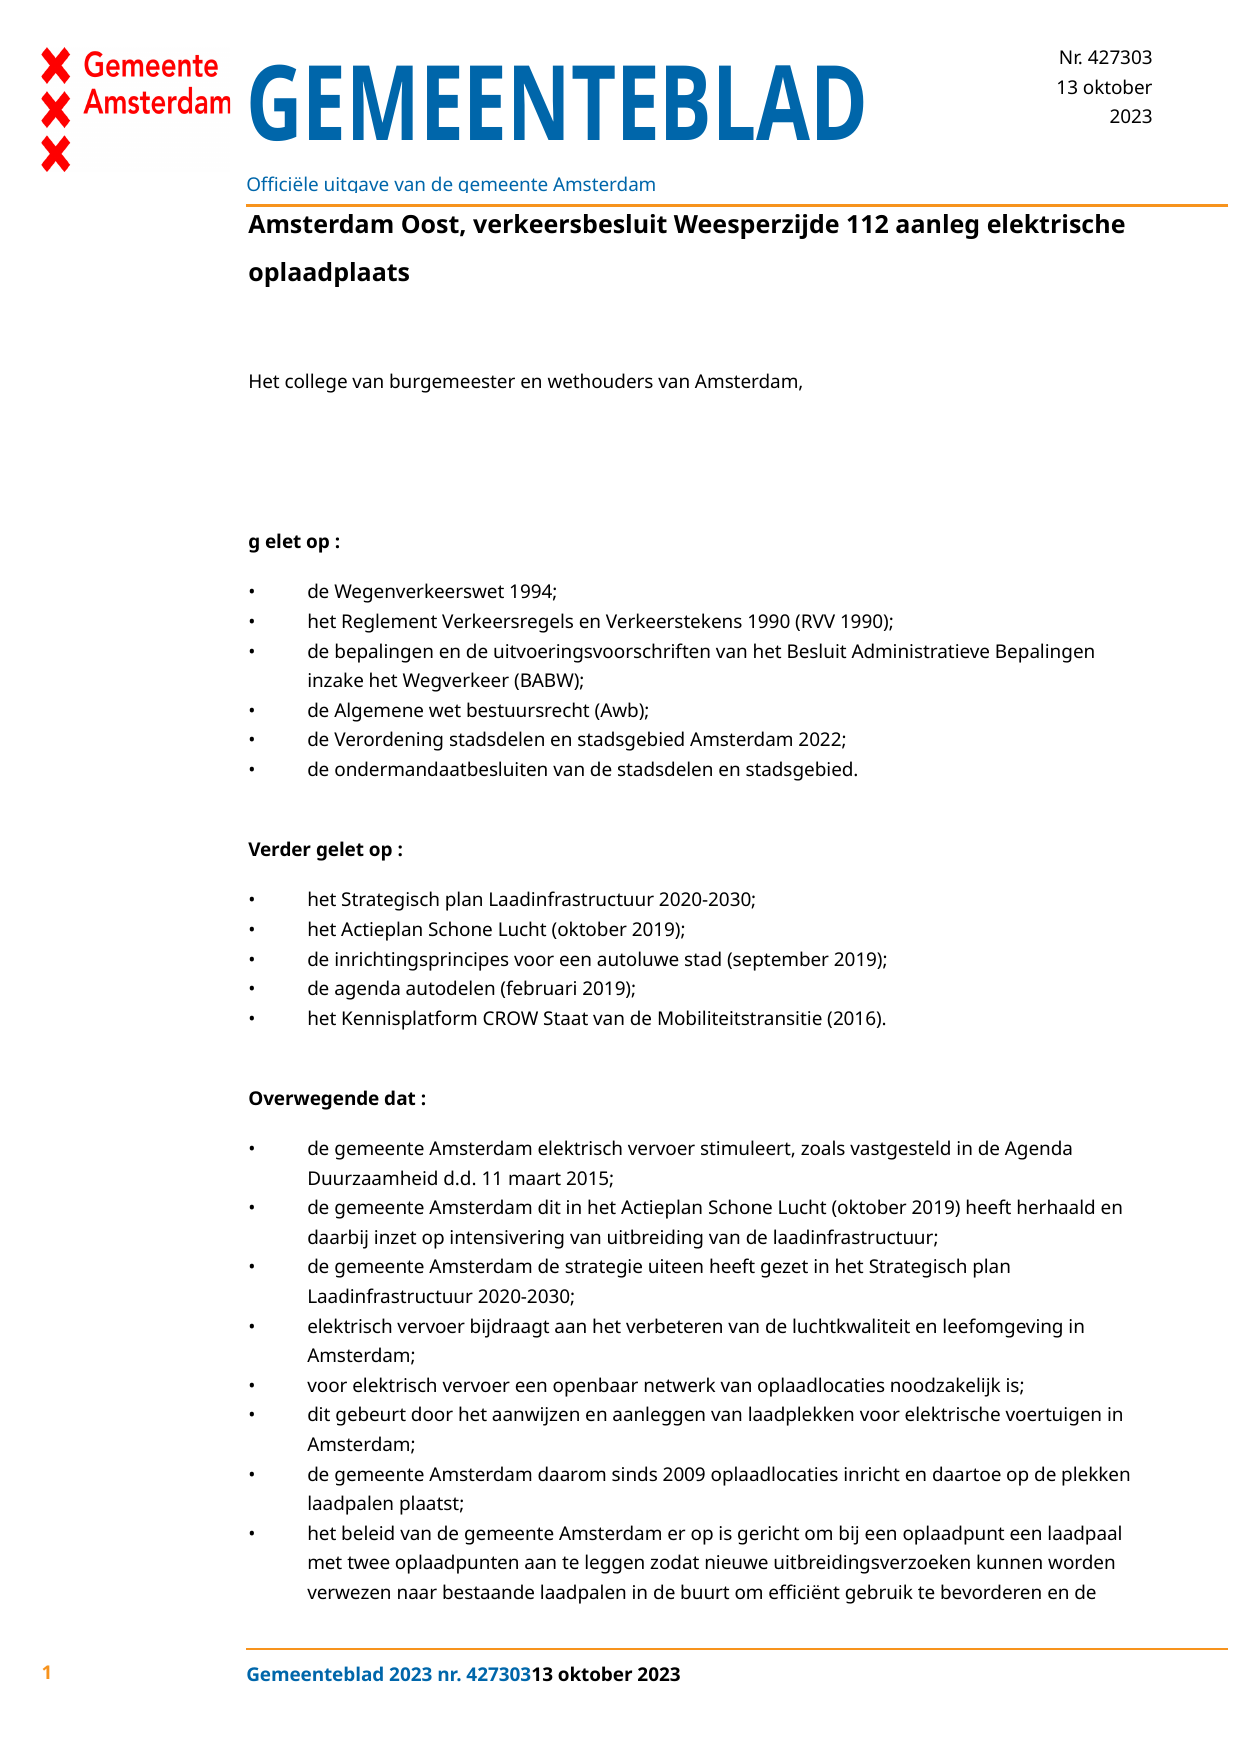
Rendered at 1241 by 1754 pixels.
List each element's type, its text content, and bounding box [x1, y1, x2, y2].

list de agenda autodelen (februari 2019); [248, 975, 1152, 1001]
text Verder gelet op : [248, 836, 1152, 862]
list de gemeente Amsterdam dit in het Actieplan Schone Lucht (oktober 2019) heeft herhaald en daarbij inzet op intensivering van uitbreiding van de laadinfrastructuur; [248, 1194, 1152, 1250]
list de gemeente Amsterdam daarom sinds 2009 oplaadlocaties inricht en daartoe op de plekken laadpalen plaatst; [248, 1461, 1152, 1516]
list de gemeente Amsterdam elektrisch vervoer stimuleert, zoals vastgesteld in de Agenda Duurzaamheid d.d. 11 maart 2015; [248, 1135, 1152, 1191]
text Amsterdam Oost, verkeersbesluit Weesperzijde 112 aanleg elektrische oplaadplaats [248, 207, 1152, 288]
list de ondermandaatbesluiten van de stadsdelen en stadsgebied. [248, 756, 1152, 782]
list de Algemene wet bestuursrecht (Awb); [248, 697, 1152, 723]
list dit gebeurt door het aanwijzen en aanleggen van laadplekken voor elektrische voertuigen in Amsterdam; [248, 1402, 1152, 1457]
list het beleid van de gemeente Amsterdam er op is gericht om bij een oplaadpunt een laadpaal met twee oplaadpunten aan te leggen zodat nieuwe uitbreidingsverzoeken kunnen worden verwezen naar bestaande laadpalen in de buurt om efficiënt gebruik te bevorderen en de [248, 1520, 1152, 1605]
list voor elektrisch vervoer een openbaar netwerk van oplaadlocaties noodzakelijk is; [248, 1372, 1152, 1398]
list de Wegenverkeerswet 1994; [248, 579, 1152, 604]
text Overwegende dat : [248, 1085, 1152, 1111]
list het Reglement Verkeersregels en Verkeerstekens 1990 (RVV 1990); [248, 608, 1152, 634]
list elektrisch vervoer bijdraagt aan het verbeteren van de luchtkwaliteit en leefomgeving in Amsterdam; [248, 1313, 1152, 1368]
list het Kennisplatform CROW Staat van de Mobiliteitstransitie (2016). [248, 1005, 1152, 1031]
list het Actieplan Schone Lucht (oktober 2019); [248, 916, 1152, 942]
list het Strategisch plan Laadinfrastructuur 2020-2030; [248, 887, 1152, 912]
list de inrichtingsprincipes voor een autoluwe stad (september 2019); [248, 946, 1152, 971]
list de gemeente Amsterdam de strategie uiteen heeft gezet in het Strategisch plan Laadinfrastructuur 2020-2030; [248, 1254, 1152, 1309]
picture [41, 47, 231, 172]
list de Verordening stadsdelen en stadsgebied Amsterdam 2022; [248, 727, 1152, 752]
text g elet op : [248, 528, 1152, 554]
list de bepalingen en de uitvoeringsvoorschriften van het Besluit Administratieve Bepalingen inzake het Wegverkeer (BABW); [248, 638, 1152, 693]
text Het college van burgemeester en wethouders van Amsterdam, [248, 368, 1152, 394]
